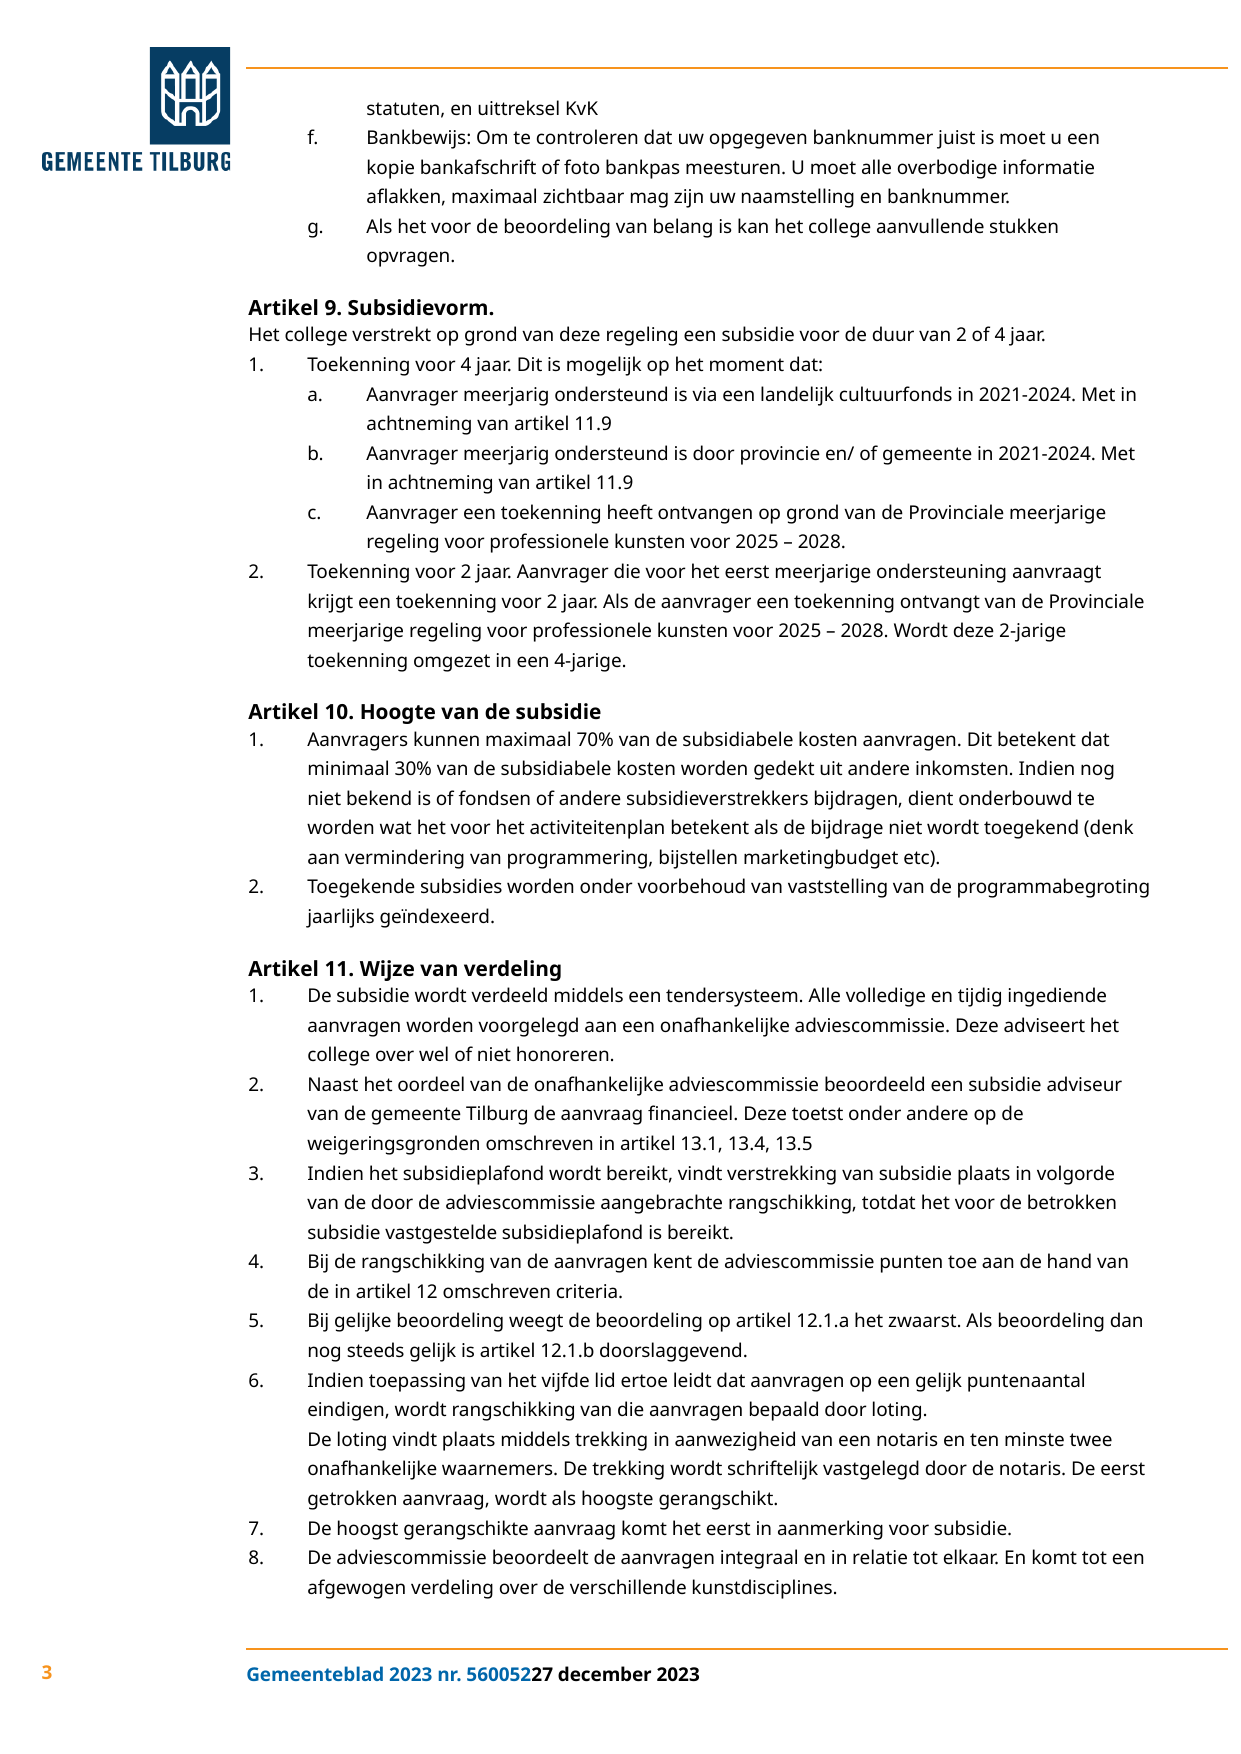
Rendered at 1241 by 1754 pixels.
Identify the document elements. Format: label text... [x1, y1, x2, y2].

list Bij gelijke beoordeling weegt de beoordeling op artikel 12.1.a het zwaarst. Als beoordeling dan nog steeds gelijk is artikel 12.1.b doorslaggevend. [248, 1308, 1152, 1363]
list Indien toepassing van het vijfde lid ertoe leidt dat aanvragen op een gelijk puntenaantal eindigen, wordt rangschikking van die aanvragen bepaald door loting. [248, 1367, 1152, 1422]
list De hoogst gerangschikte aanvraag komt het eerst in aanmerking voor subsidie. [248, 1515, 1152, 1540]
list De adviescommissie beoordeelt de aanvragen integraal en in relatie tot elkaar. En komt tot een afgewogen verdeling over de verschillende kunstdisciplines. [248, 1544, 1152, 1599]
list Toekenning voor 4 jaar. Dit is mogelijk op het moment dat: [248, 351, 1152, 377]
list Aanvrager meerjarig ondersteund is via een landelijk cultuurfonds in 2021-2024. Met in achtneming van artikel 11.9 [307, 381, 1152, 436]
list statuten, en uittreksel KvK [307, 95, 1152, 121]
text Het college verstrekt op grond van deze regeling een subsidie voor de duur van 2 of 4 jaar. [248, 322, 1152, 347]
list Aanvragers kunnen maximaal 70% van de subsidiabele kosten aanvragen. Dit betekent dat minimaal 30% van de subsidiabele kosten worden gedekt uit andere inkomsten. Indien nog niet bekend is of fondsen of andere subsidieverstrekkers bijdragen, dient onderbouwd te worden wat het voor het activiteitenplan betekent als de bijdrage niet wordt toegekend (denk aan vermindering van programmering, bijstellen marketingbudget etc). [248, 726, 1152, 870]
text Artikel 11. Wijze van verdeling [248, 954, 1152, 982]
text Artikel 10. Hoogte van de subsidie [248, 697, 1152, 726]
list Naast het oordeel van de onafhankelijke adviescommissie beoordeeld een subsidie adviseur van de gemeente Tilburg de aanvraag financieel. Deze toetst onder andere op de weigeringsgronden omschreven in artikel 13.1, 13.4, 13.5 [248, 1071, 1152, 1156]
list Aanvrager een toekenning heeft ontvangen op grond van de Provinciale meerjarige regeling voor professionele kunsten voor 2025 – 2028. [307, 499, 1152, 554]
list Bij de rangschikking van de aanvragen kent de adviescommissie punten toe aan de hand van de in artikel 12 omschreven criteria. [248, 1248, 1152, 1304]
list Indien het subsidieplafond wordt bereikt, vindt verstrekking van subsidie plaats in volgorde van de door de adviescommissie aangebrachte rangschikking, totdat het voor de betrokken subsidie vastgestelde subsidieplafond is bereikt. [248, 1160, 1152, 1244]
list Bankbewijs: Om te controleren dat uw opgegeven banknummer juist is moet u een kopie bankafschrift of foto bankpas meesturen. U moet alle overbodige informatie aflakken, maximaal zichtbaar mag zijn uw naamstelling en banknummer. [307, 124, 1152, 209]
list Aanvrager meerjarig ondersteund is door provincie en/ of gemeente in 2021-2024. Met in achtneming van artikel 11.9 [307, 440, 1152, 495]
picture [41, 47, 231, 172]
text Artikel 9. Subsidievorm. [248, 293, 1152, 322]
list De subsidie wordt verdeeld middels een tendersysteem. Alle volledige en tijdig ingediende aanvragen worden voorgelegd aan een onafhankelijke adviescommissie. Deze adviseert het college over wel of niet honoreren. [248, 982, 1152, 1067]
list De loting vindt plaats middels trekking in aanwezigheid van een notaris en ten minste twee onafhankelijke waarnemers. De trekking wordt schriftelijk vastgelegd door de notaris. De eerst getrokken aanvraag, wordt als hoogste gerangschikt. [248, 1426, 1152, 1511]
list Toekenning voor 2 jaar. Aanvrager die voor het eerst meerjarige ondersteuning aanvraagt krijgt een toekenning voor 2 jaar. Als de aanvrager een toekenning ontvangt van de Provinciale meerjarige regeling voor professionele kunsten voor 2025 – 2028. Wordt deze 2-jarige toekenning omgezet in een 4-jarige. [248, 558, 1152, 673]
list Als het voor de beoordeling van belang is kan het college aanvullende stukken opvragen. [307, 213, 1152, 268]
list Toegekende subsidies worden onder voorbehoud van vaststelling van de programmabegroting jaarlijks geïndexeerd. [248, 874, 1152, 929]
